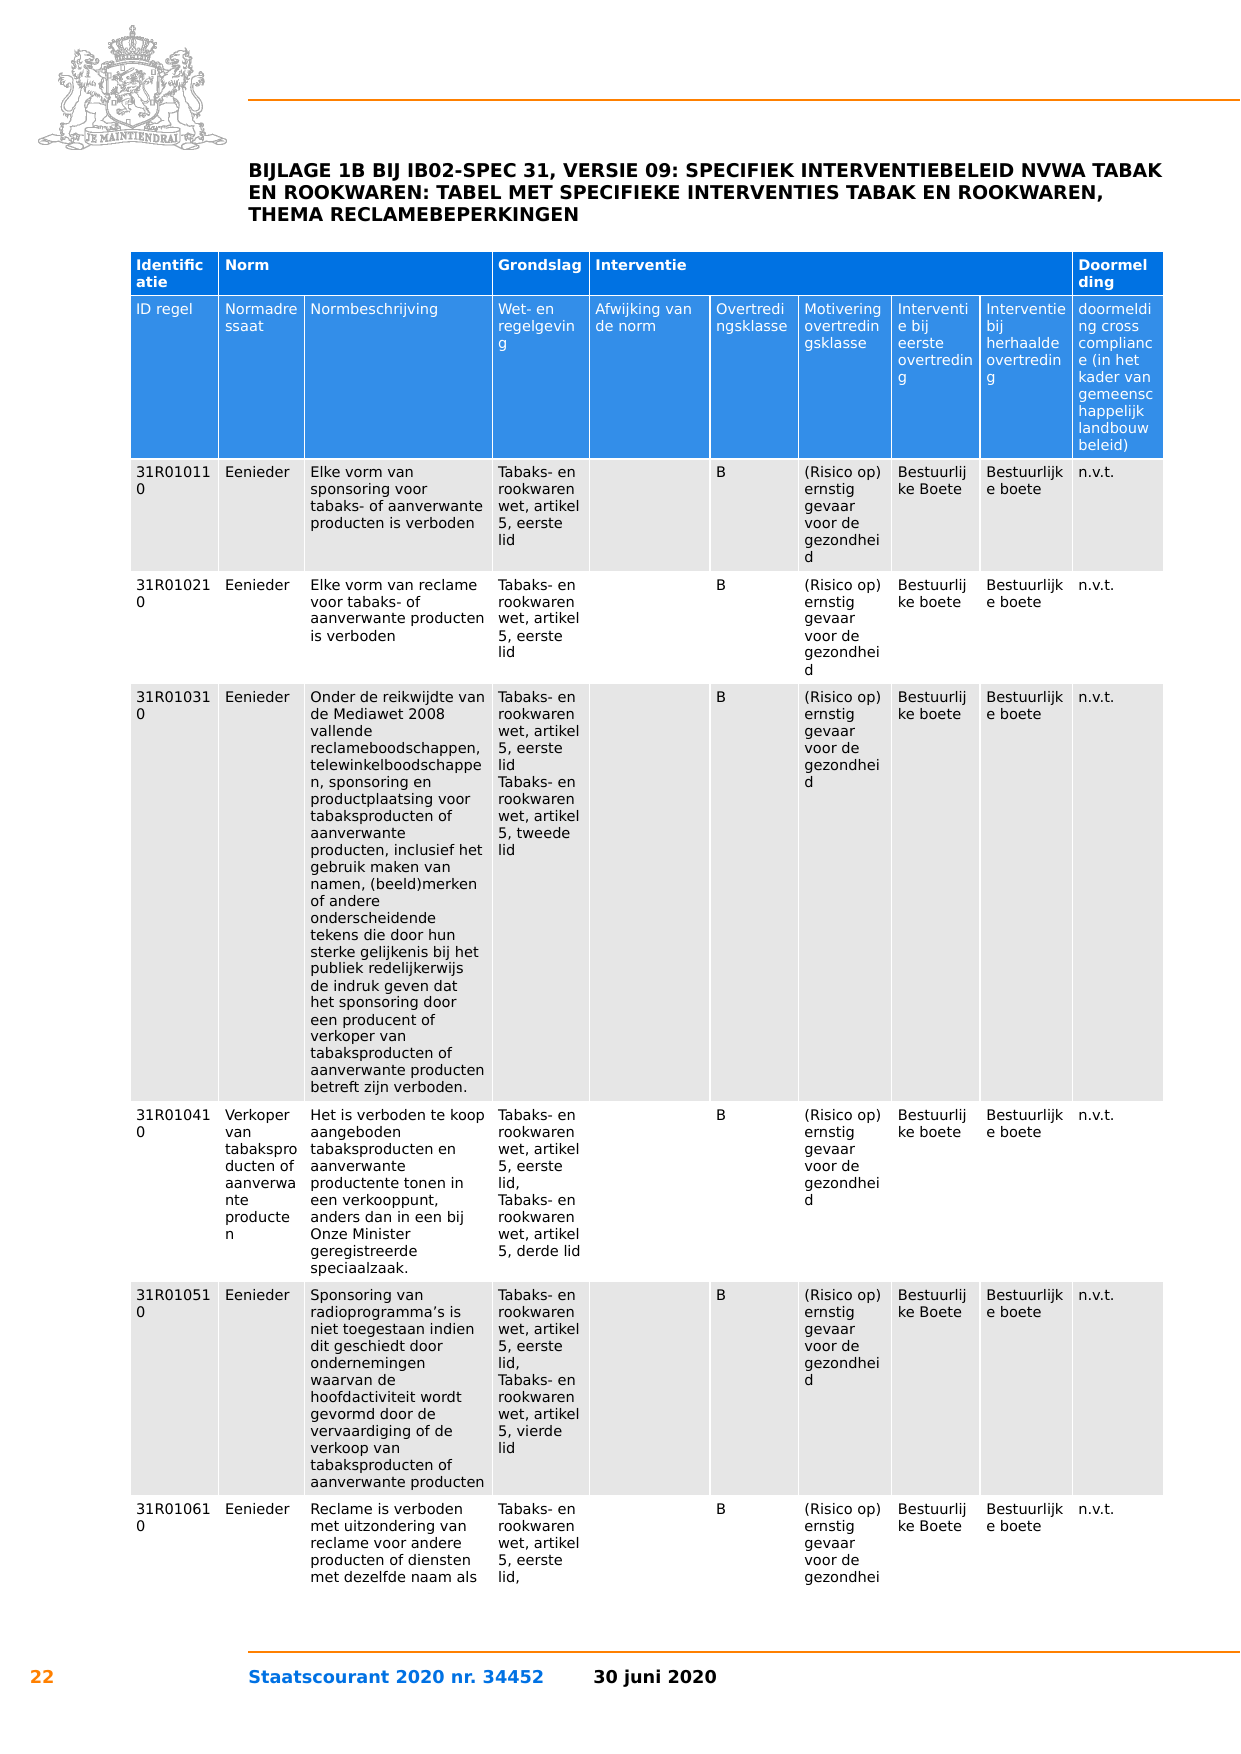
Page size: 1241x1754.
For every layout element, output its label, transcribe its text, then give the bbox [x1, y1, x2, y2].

table_cell [590, 1102, 709, 1281]
table_cell 31R010310 [131, 684, 218, 1101]
table_cell (Risico op) ernstig gevaar voor de gezondheid [799, 460, 891, 571]
table_cell Normadressaat [219, 296, 304, 458]
table_cell Elke vorm van sponsoring voor tabaks- of aanverwante producten is verboden [305, 460, 492, 571]
table_cell Bestuurlijke Boete [892, 1496, 979, 1591]
table_cell B [711, 460, 798, 571]
table_cell (Risico op) ernstig gevaar voor de gezondheid [799, 572, 891, 683]
table_cell B [711, 1102, 798, 1281]
table_cell doormelding cross compliance (in het kader van gemeenschappelijk landbouwbeleid) [1073, 296, 1163, 458]
table_cell Reclame is verboden met uitzondering van reclame voor andere producten of diensten met dezelfde naam als [305, 1496, 492, 1591]
table_cell 31R010210 [131, 572, 218, 683]
table_cell Normbeschrijving [305, 296, 492, 458]
table_cell Bestuurlijke boete [892, 684, 979, 1101]
table_cell [590, 460, 709, 571]
table_cell Interventie bij herhaalde overtreding [981, 296, 1072, 458]
table_cell n.v.t. [1073, 460, 1163, 571]
table_cell Overtredingsklasse [711, 296, 798, 458]
table_cell Tabaks- en rookwarenwet, artikel 5, eerste lid, [493, 1496, 589, 1591]
table_cell Eenieder [219, 460, 304, 571]
table_cell Tabaks- en rookwarenwet, artikel 5, eerste lid Tabaks- en rookwarenwet, artikel 5, tweede lid [493, 684, 589, 1101]
table_cell Tabaks- en rookwarenwet, artikel 5, eerste lid, Tabaks- en rookwarenwet, artikel 5, vierde lid [493, 1282, 589, 1495]
table_cell B [711, 1496, 798, 1591]
table_cell (Risico op) ernstig gevaar voor de gezondheid [799, 684, 891, 1101]
table_cell Bestuurlijke boete [892, 572, 979, 683]
table_cell Afwijking van de norm [590, 296, 709, 458]
table_cell [590, 1282, 709, 1495]
table_cell n.v.t. [1073, 572, 1163, 683]
table_cell Onder de reikwijdte van de Mediawet 2008 vallende reclameboodschappen, telewinkelboodschappen, sponsoring en productplaatsing voor tabaksproducten of aanverwante producten, inclusief het gebruik maken van namen, (beeld)merken of andere onderscheidende tekens die door hun sterke gelijkenis bij het publiek redelijkerwijs de indruk geven dat het sponsoring door een producent of verkoper van tabaksproducten of aanverwante producten betreft zijn verboden. [305, 684, 492, 1101]
table_cell (Risico op) ernstig gevaar voor de gezondheid [799, 1282, 891, 1495]
table_cell [590, 1496, 709, 1591]
table_cell Bestuurlijke boete [981, 1102, 1072, 1281]
table_cell Tabaks- en rookwarenwet, artikel 5, eerste lid, Tabaks- en rookwarenwet, artikel 5, derde lid [493, 1102, 589, 1281]
table_cell n.v.t. [1073, 1102, 1163, 1281]
table_cell [590, 684, 709, 1101]
table_cell Wet- en regelgeving [493, 296, 589, 458]
table_cell ID regel [131, 296, 218, 458]
table_header Identificatie [131, 252, 218, 295]
table_cell 31R010610 [131, 1496, 218, 1591]
table_cell n.v.t. [1073, 684, 1163, 1101]
table_cell Sponsoring van radioprogramma’s is niet toegestaan indien dit geschiedt door ondernemingen waarvan de hoofdactiviteit wordt gevormd door de vervaardiging of de verkoop van tabaksproducten of aanverwante producten [305, 1282, 492, 1495]
table_cell Bestuurlijke boete [981, 572, 1072, 683]
table_header Interventie [590, 252, 1072, 295]
table_cell Eenieder [219, 684, 304, 1101]
table_header Norm [219, 252, 492, 295]
table_cell B [711, 1282, 798, 1495]
table_cell Interventie bij eerste overtreding [892, 296, 979, 458]
table_cell Motivering overtredingsklasse [799, 296, 891, 458]
table_cell Bestuurlijke boete [892, 1102, 979, 1281]
table_cell Bestuurlijke Boete [892, 1282, 979, 1495]
table_cell Eenieder [219, 572, 304, 683]
table_cell B [711, 684, 798, 1101]
table_cell 31R010110 [131, 460, 218, 571]
table_cell Het is verboden te koop aangeboden tabaksproducten en aanverwante productente tonen in een verkooppunt, anders dan in een bij Onze Minister geregistreerde speciaalzaak. [305, 1102, 492, 1281]
table_header Doormelding [1073, 252, 1163, 295]
table_cell 31R010510 [131, 1282, 218, 1495]
table_cell (Risico op) ernstig gevaar voor de gezondheid [799, 1102, 891, 1281]
table_cell Bestuurlijke boete [981, 1496, 1072, 1591]
table_cell Tabaks- en rookwarenwet, artikel 5, eerste lid [493, 460, 589, 571]
table_cell n.v.t. [1073, 1282, 1163, 1495]
table_cell B [711, 572, 798, 683]
table_cell Verkoper van tabaksproducten of aanverwante producten [219, 1102, 304, 1281]
table_cell n.v.t. [1073, 1496, 1163, 1591]
table_cell Bestuurlijke boete [981, 460, 1072, 571]
table_cell [590, 572, 709, 683]
table_cell Tabaks- en rookwarenwet, artikel 5, eerste lid [493, 572, 589, 683]
table_cell Bestuurlijke boete [981, 1282, 1072, 1495]
table_cell Bestuurlijke Boete [892, 460, 979, 571]
picture [38, 25, 227, 150]
table_cell Bestuurlijke boete [981, 684, 1072, 1101]
subtitle BIJLAGE 1B BIJ IB02-SPEC 31, VERSIE 09: SPECIFIEK INTERVENTIEBELEID NVWA TABAK EN ROOKWAREN: TABEL MET SPECIFIEKE INTERVENTIES TABAK EN ROOKWAREN, THEMA RECLAMEBEPERKINGEN [248, 160, 1163, 226]
table_cell (Risico op) ernstig gevaar voor de gezondhei [799, 1496, 891, 1591]
table_cell Eenieder [219, 1282, 304, 1495]
table_cell 31R010410 [131, 1102, 218, 1281]
table_cell Eenieder [219, 1496, 304, 1591]
table_header Grondslag [493, 252, 589, 295]
table_cell Elke vorm van reclame voor tabaks- of aanverwante producten is verboden [305, 572, 492, 683]
